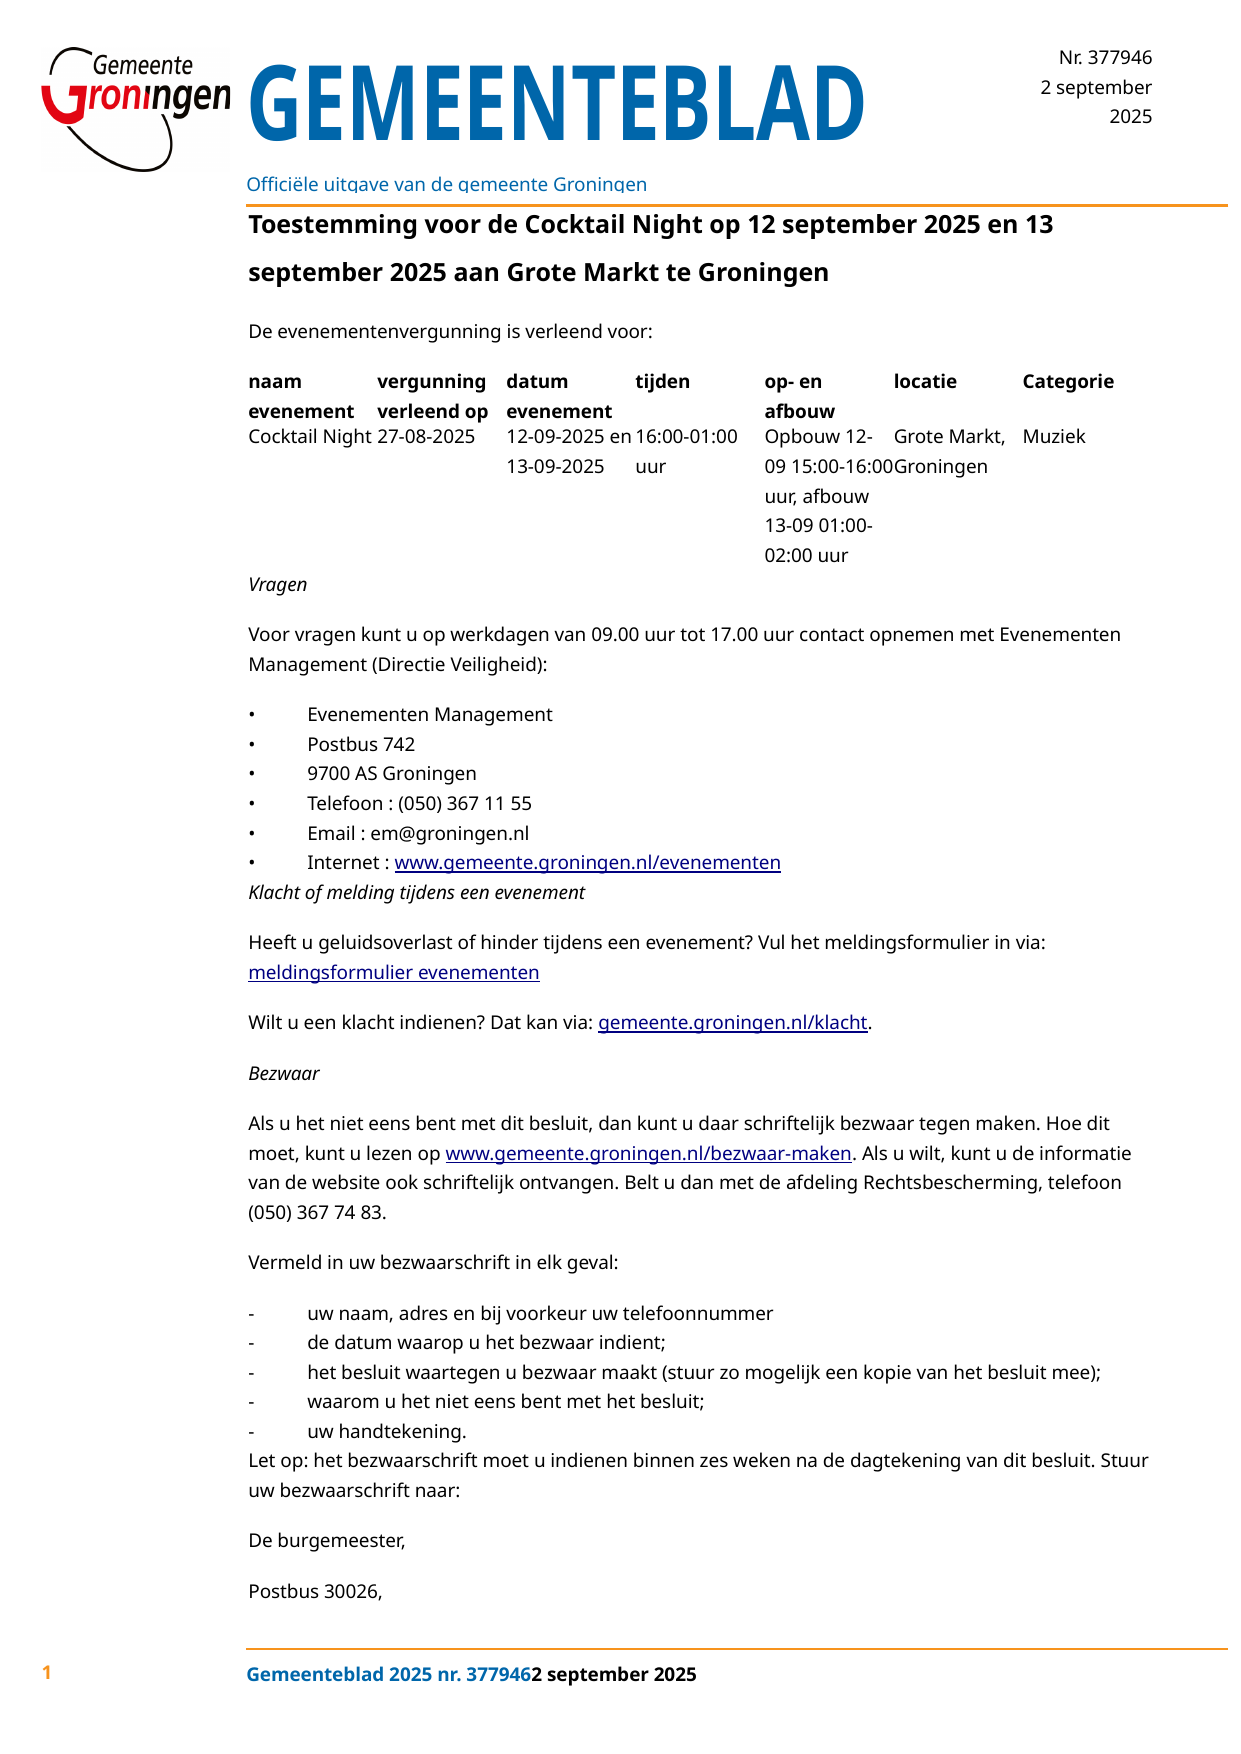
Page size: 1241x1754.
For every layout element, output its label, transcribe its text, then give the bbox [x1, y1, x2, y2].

list Internet : www.gemeente.groningen.nl/evenementen [248, 849, 1152, 875]
list de datum waarop u het bezwaar indient; [248, 1329, 1152, 1355]
text Als u het niet eens bent met dit besluit, dan kunt u daar schriftelijk bezwaar tegen maken. Hoe dit moet, kunt u lezen op www.gemeente.groningen.nl/bezwaar-maken. Als u wilt, kunt u de informatie van de website ook schriftelijk ontvangen. Belt u dan met de afdeling Rechtsbescherming, telefoon (050) 367 74 83. [248, 1110, 1152, 1225]
table_cell Muziek [1023, 424, 1152, 568]
table_header locatie [894, 369, 1022, 424]
list uw handtekening. [248, 1418, 1152, 1444]
table_cell Grote Markt, Groningen [894, 424, 1022, 568]
list waarom u het niet eens bent met het besluit; [248, 1388, 1152, 1414]
text Klacht of melding tijdens een evenement [248, 879, 1152, 905]
text Voor vragen kunt u op werkdagen van 09.00 uur tot 17.00 uur contact opnemen met Evenementen Management (Directie Veiligheid): [248, 621, 1152, 677]
list Email : em@groningen.nl [248, 820, 1152, 846]
list Telefoon : (050) 367 11 55 [248, 790, 1152, 816]
table_header vergunning verleend op [377, 369, 506, 424]
table_cell Cocktail Night [248, 424, 377, 568]
table_cell Opbouw 12-09 15:00-16:00 uur, afbouw 13-09 01:00-02:00 uur [764, 424, 893, 568]
text Postbus 30026, [248, 1578, 1152, 1604]
picture [41, 47, 231, 172]
text De burgemeester, [248, 1528, 1152, 1553]
text Vragen [248, 571, 1152, 597]
list Evenementen Management [248, 701, 1152, 727]
text De evenementenvergunning is verleend voor: [248, 318, 1152, 344]
table_cell 16:00-01:00 uur [635, 424, 764, 568]
list het besluit waartegen u bezwaar maakt (stuur zo mogelijk een kopie van het besluit mee); [248, 1359, 1152, 1385]
table_header Categorie [1023, 369, 1152, 424]
text Vermeld in uw bezwaarschrift in elk geval: [248, 1249, 1152, 1275]
list uw naam, adres en bij voorkeur uw telefoonnummer [248, 1300, 1152, 1326]
text Heeft u geluidsoverlast of hinder tijdens een evenement? Vul het meldingsformulier in via: meldingsformulier evenementen [248, 929, 1152, 985]
text Wilt u een klacht indienen? Dat kan via: gemeente.groningen.nl/klacht. [248, 1009, 1152, 1035]
table_header naam evenement [248, 369, 377, 424]
table_cell 27-08-2025 [377, 424, 506, 568]
text Bezwaar [248, 1060, 1152, 1086]
text Toestemming voor de Cocktail Night op 12 september 2025 en 13 september 2025 aan Grote Markt te Groningen [248, 207, 1152, 288]
table_header datum evenement [506, 369, 635, 424]
table_header op- en afbouw [764, 369, 893, 424]
list 9700 AS Groningen [248, 761, 1152, 786]
table_cell 12-09-2025 en 13-09-2025 [506, 424, 635, 568]
text Let op: het bezwaarschrift moet u indienen binnen zes weken na de dagtekening van dit besluit. Stuur uw bezwaarschrift naar: [248, 1448, 1152, 1503]
list Postbus 742 [248, 731, 1152, 757]
table_header tijden [635, 369, 764, 424]
